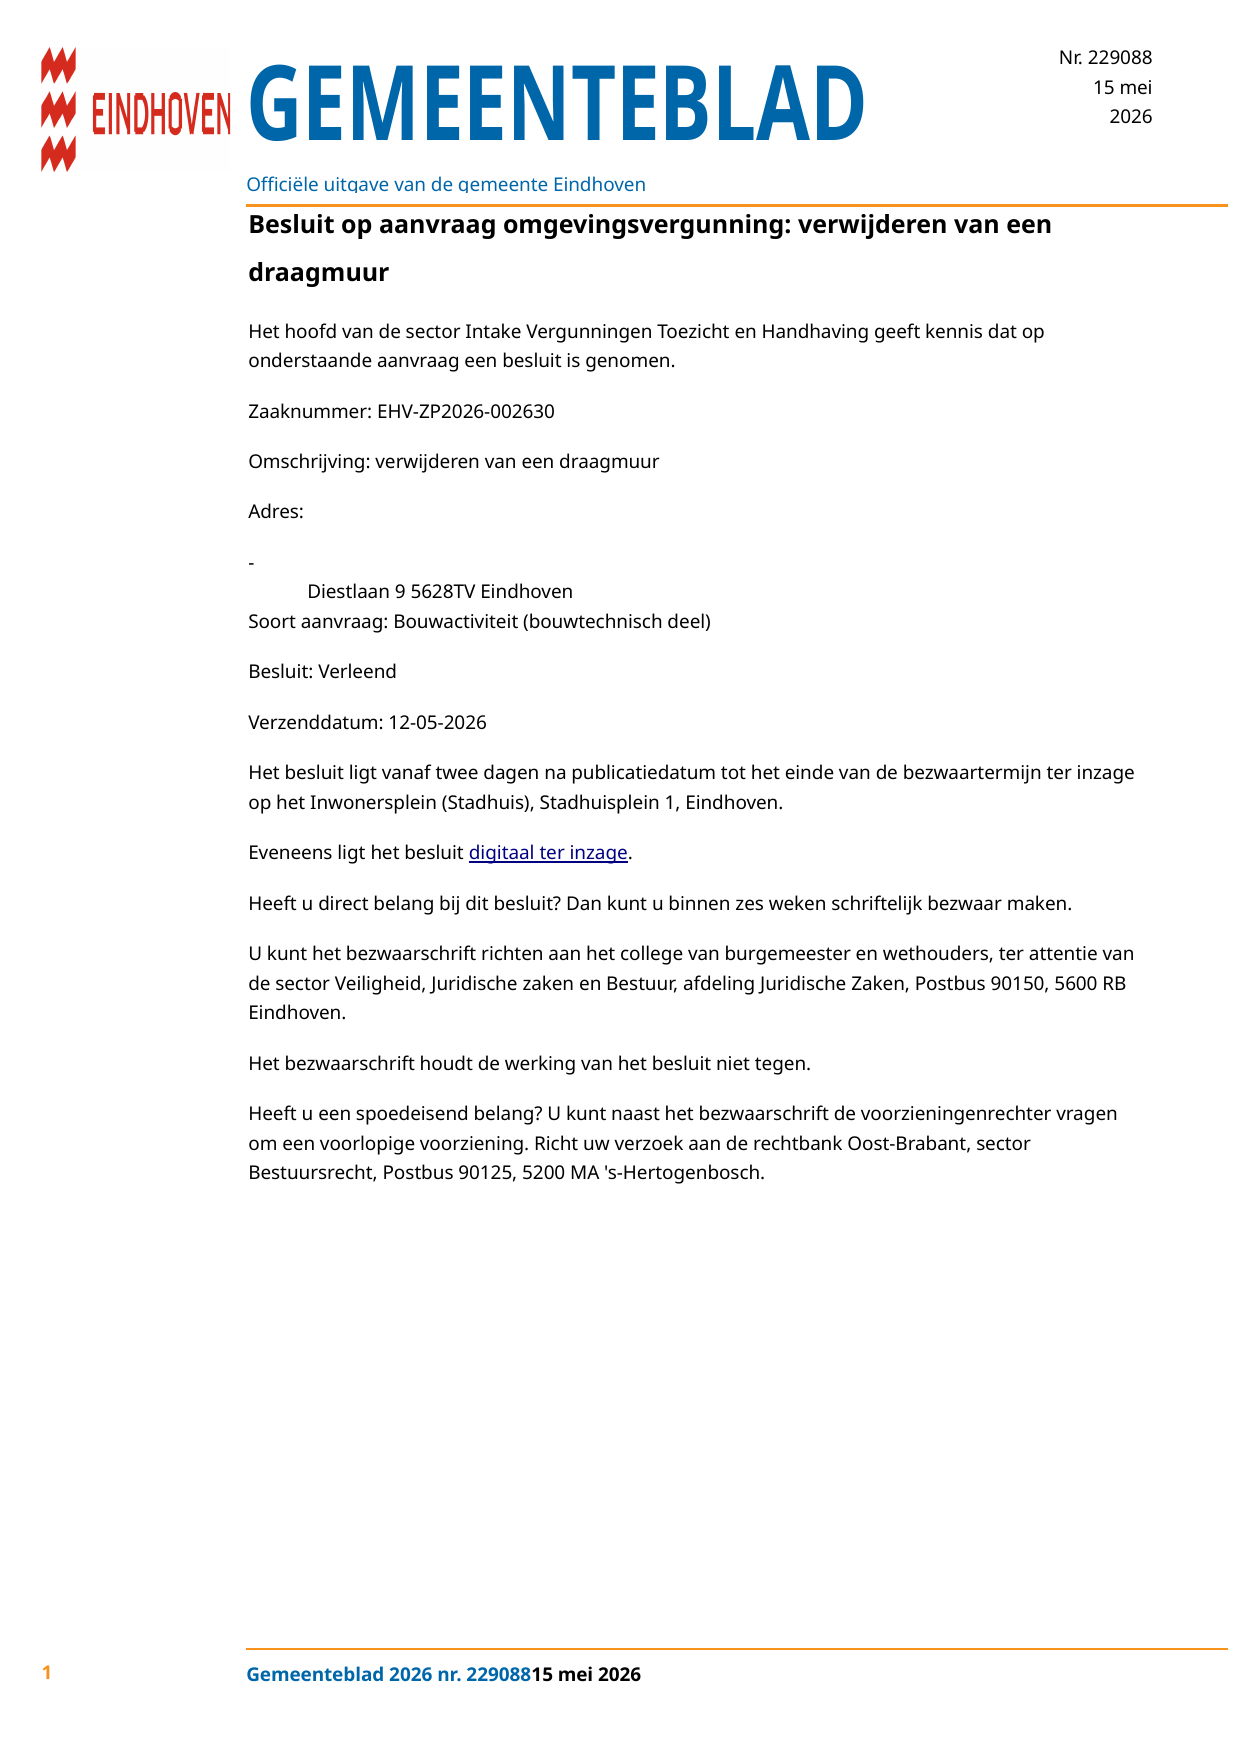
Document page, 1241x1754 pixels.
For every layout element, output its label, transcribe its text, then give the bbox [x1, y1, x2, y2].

text U kunt het bezwaarschrift richten aan het college van burgemeester en wethouders, ter attentie van de sector Veiligheid, Juridische zaken en Bestuur, afdeling Juridische Zaken, Postbus 90150, 5600 RB Eindhoven. [248, 940, 1152, 1025]
text Eveneens ligt het besluit digitaal ter inzage. [248, 839, 1152, 865]
text Zaaknummer: EHV-ZP2026-002630 [248, 398, 1152, 424]
text Het bezwaarschrift houdt de werking van het besluit niet tegen. [248, 1050, 1152, 1076]
text Het besluit ligt vanaf twee dagen na publicatiedatum tot het einde van de bezwaartermijn ter inzage op het Inwonersplein (Stadhuis), Stadhuisplein 1, Eindhoven. [248, 759, 1152, 815]
text Omschrijving: verwijderen van een draagmuur [248, 448, 1152, 474]
text Adres: [248, 499, 1152, 524]
text Soort aanvraag: Bouwactiviteit (bouwtechnisch deel) [248, 608, 1152, 634]
text Besluit op aanvraag omgevingsvergunning: verwijderen van een draagmuur [248, 207, 1152, 288]
text Heeft u een spoedeisend belang? U kunt naast het bezwaarschrift de voorzieningenrechter vragen om een voorlopige voorziening. Richt uw verzoek aan de rechtbank Oost-Brabant, sector Bestuursrecht, Postbus 90125, 5200 MA 's-Hertogenbosch. [248, 1100, 1152, 1185]
text Besluit: Verleend [248, 659, 1152, 684]
text Verzenddatum: 12-05-2026 [248, 709, 1152, 735]
list Diestlaan 9 5628TV Eindhoven [248, 579, 1152, 604]
picture [41, 47, 231, 172]
text Heeft u direct belang bij dit besluit? Dan kunt u binnen zes weken schriftelijk bezwaar maken. [248, 890, 1152, 916]
text Het hoofd van de sector Intake Vergunningen Toezicht en Handhaving geeft kennis dat op onderstaande aanvraag een besluit is genomen. [248, 318, 1152, 373]
